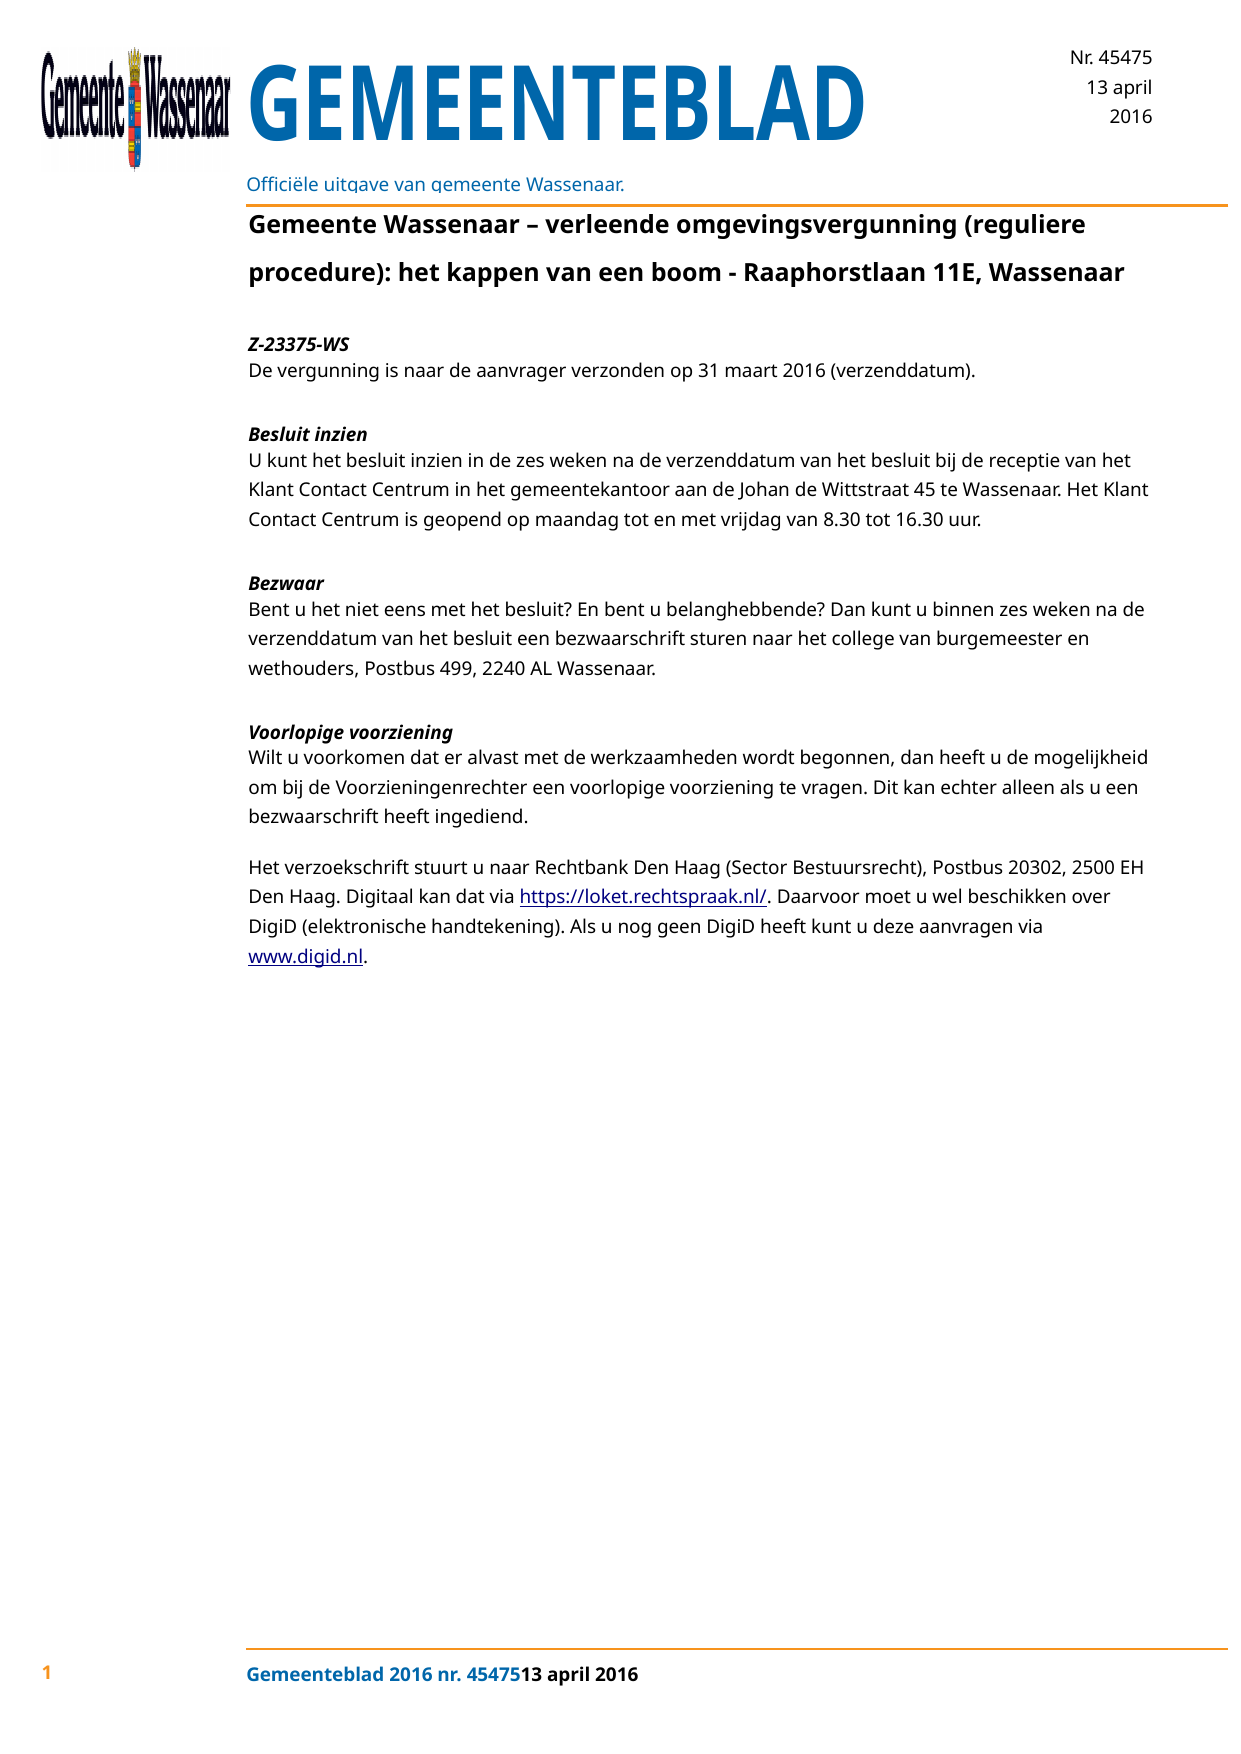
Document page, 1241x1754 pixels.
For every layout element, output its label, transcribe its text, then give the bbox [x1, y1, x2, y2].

picture [41, 47, 231, 172]
text U kunt het besluit inzien in de zes weken na de verzenddatum van het besluit bij de receptie van het Klant Contact Centrum in het gemeentekantoor aan de Johan de Wittstraat 45 te Wassenaar. Het Klant Contact Centrum is geopend op maandag tot en met vrijdag van 8.30 tot 16.30 uur. [248, 447, 1152, 532]
text Het verzoekschrift stuurt u naar Rechtbank Den Haag (Sector Bestuursrecht), Postbus 20302, 2500 EH Den Haag. Digitaal kan dat via https://loket.rechtspraak.nl/. Daarvoor moet u wel beschikken over DigiD (elektronische handtekening). Als u nog geen DigiD heeft kunt u deze aanvragen via www.digid.nl. [248, 854, 1152, 969]
text Besluit inzien [248, 421, 1152, 447]
text Gemeente Wassenaar – verleende omgevingsvergunning (reguliere procedure): het kappen van een boom - Raaphorstlaan 11E, Wassenaar [248, 207, 1152, 288]
text Voorlopige voorziening [248, 719, 1152, 744]
text Bent u het niet eens met het besluit? En bent u belanghebbende? Dan kunt u binnen zes weken na de verzenddatum van het besluit een bezwaarschrift sturen naar het college van burgemeester en wethouders, Postbus 499, 2240 AL Wassenaar. [248, 596, 1152, 681]
text Bezwaar [248, 570, 1152, 596]
text Wilt u voorkomen dat er alvast met de werkzaamheden wordt begonnen, dan heeft u de mogelijkheid om bij de Voorzieningenrechter een voorlopige voorziening te vragen. Dit kan echter alleen als u een bezwaarschrift heeft ingediend. [248, 744, 1152, 829]
text Z-23375-WS [248, 331, 1152, 357]
text De vergunning is naar de aanvrager verzonden op 31 maart 2016 (verzenddatum). [248, 357, 1152, 383]
